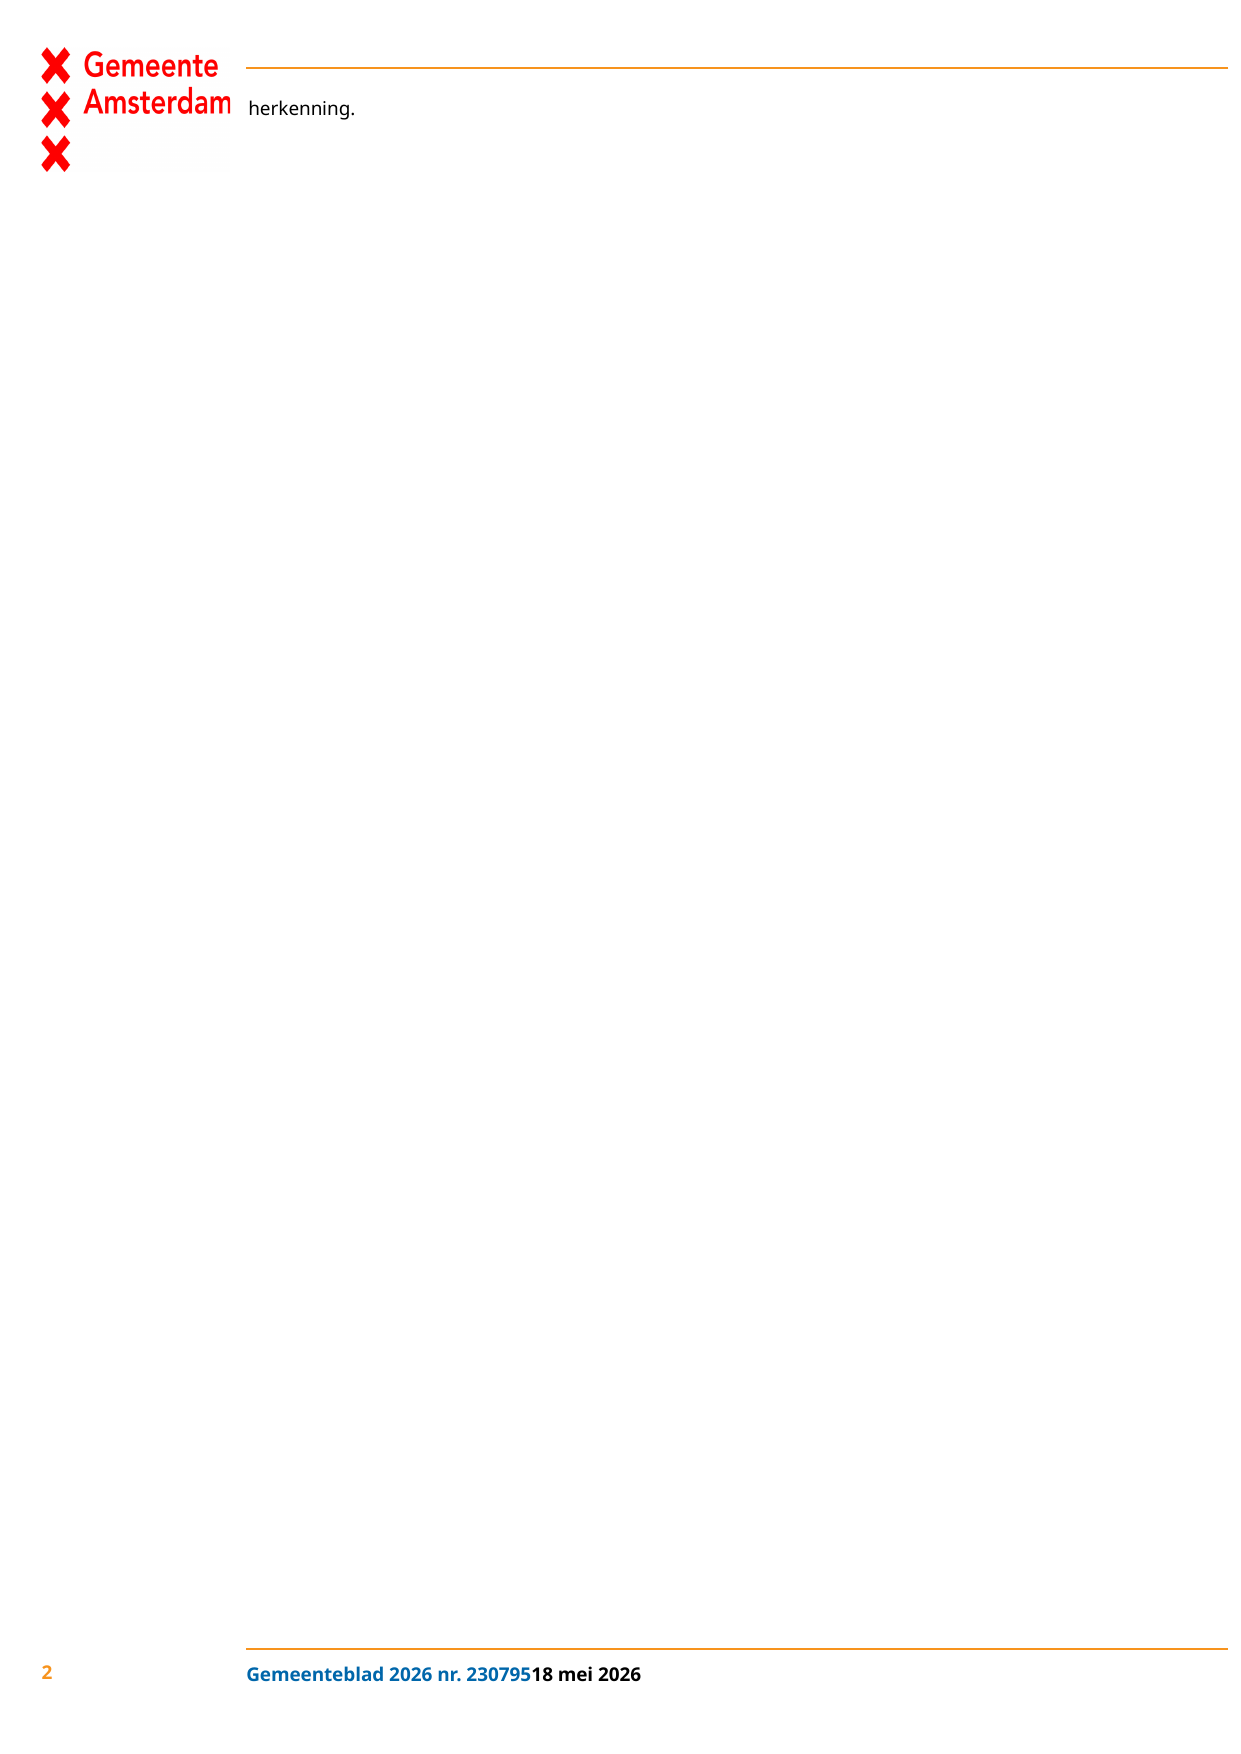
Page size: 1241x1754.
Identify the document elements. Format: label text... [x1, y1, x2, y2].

text herkenning. [248, 95, 1152, 121]
picture [41, 47, 231, 172]
